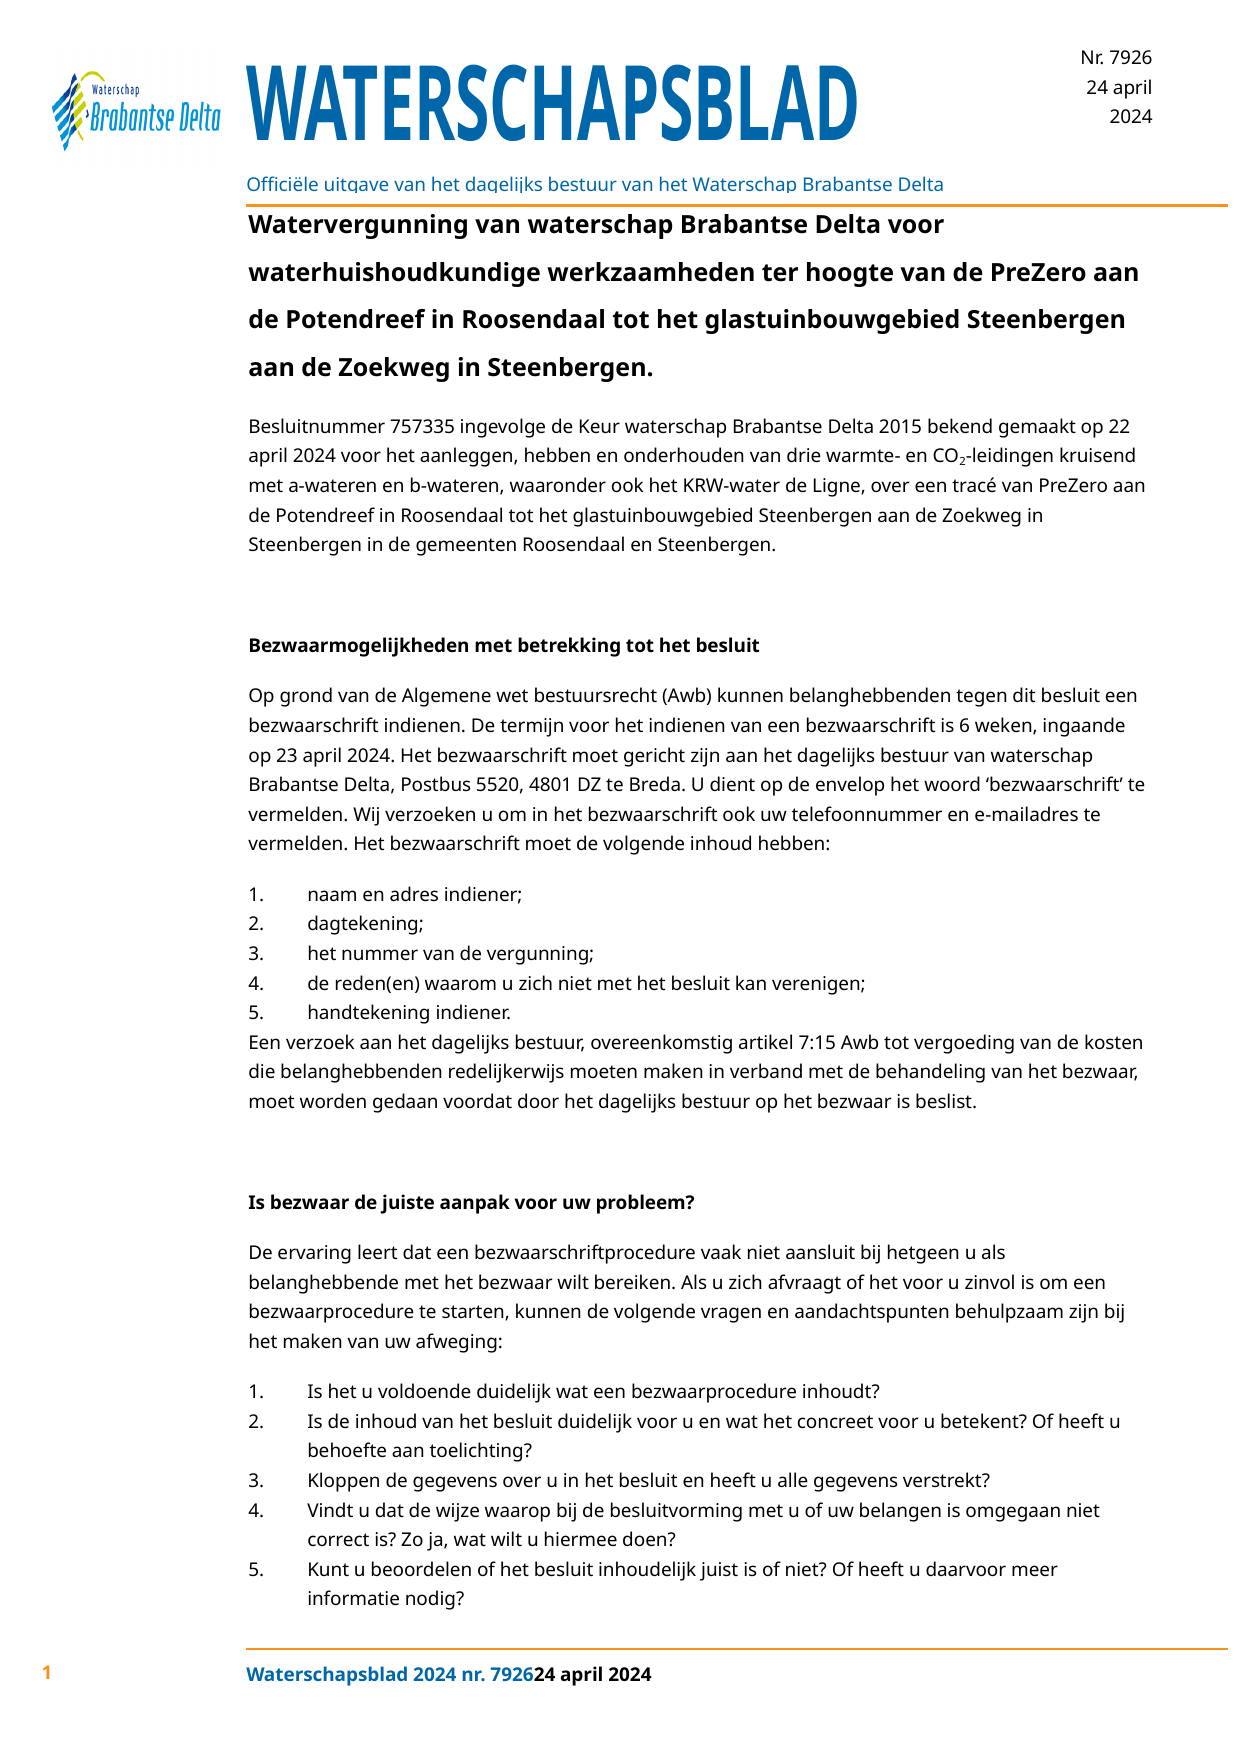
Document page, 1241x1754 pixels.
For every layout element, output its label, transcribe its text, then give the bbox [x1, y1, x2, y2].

list Is het u voldoende duidelijk wat een bezwaarprocedure inhoudt? [248, 1378, 1152, 1404]
list Kloppen de gegevens over u in het besluit en heeft u alle gegevens verstrekt? [248, 1467, 1152, 1493]
text Op grond van de Algemene wet bestuursrecht (Awb) kunnen belanghebbenden tegen dit besluit een bezwaarschrift indienen. De termijn voor het indienen van een bezwaarschrift is 6 weken, ingaande op 23 april 2024. Het bezwaarschrift moet gericht zijn aan het dagelijks bestuur van waterschap Brabantse Delta, Postbus 5520, 4801 DZ te Breda. U dient op de envelop het woord ‘bezwaarschrift’ te vermelden. Wij verzoeken u om in het bezwaarschrift ook uw telefoonnummer en e‑mailadres te vermelden. Het bezwaarschrift moet de volgende inhoud hebben: [248, 683, 1152, 856]
text Is bezwaar de juiste aanpak voor uw probleem? [248, 1189, 1152, 1215]
list Vindt u dat de wijze waarop bij de besluitvorming met u of uw belangen is omgegaan niet correct is? Zo ja, wat wilt u hiermee doen? [248, 1497, 1152, 1552]
list dagtekening; [248, 911, 1152, 936]
text Besluitnummer 757335 ingevolge de Keur waterschap Brabantse Delta 2015 bekend gemaakt op 22 april 2024 voor het aanleggen, hebben en onderhouden van drie warmte- en CO2-leidingen kruisend met a-wateren en b-wateren, waaronder ook het KRW-water de Ligne, over een tracé van PreZero aan de Potendreef in Roosendaal tot het glastuinbouwgebied Steenbergen aan de Zoekweg in Steenbergen in de gemeenten Roosendaal en Steenbergen. [248, 413, 1152, 557]
list Is de inhoud van het besluit duidelijk voor u en wat het concreet voor u betekent? Of heeft u behoefte aan toelichting? [248, 1408, 1152, 1463]
list het nummer van de vergunning; [248, 940, 1152, 966]
text De ervaring leert dat een bezwaarschriftprocedure vaak niet aansluit bij hetgeen u als belanghebbende met het bezwaar wilt bereiken. Als u zich afvraagt of het voor u zinvol is om een bezwaarprocedure te starten, kunnen de volgende vragen en aandachtspunten behulpzaam zijn bij het maken van uw afweging: [248, 1239, 1152, 1354]
picture [41, 47, 231, 172]
text Bezwaarmogelijkheden met betrekking tot het besluit [248, 632, 1152, 658]
text Een verzoek aan het dagelijks bestuur, overeenkomstig artikel 7:15 Awb tot vergoeding van de kosten die belanghebbenden redelijkerwijs moeten maken in verband met de behandeling van het bezwaar, moet worden gedaan voordat door het dagelijks bestuur op het bezwaar is beslist. [248, 1029, 1152, 1114]
list Kunt u beoordelen of het besluit inhoudelijk juist is of niet? Of heeft u daarvoor meer informatie nodig? [248, 1556, 1152, 1611]
list handtekening indiener. [248, 999, 1152, 1025]
text Watervergunning van waterschap Brabantse Delta voor waterhuishoudkundige werkzaamheden ter hoogte van de PreZero aan de Potendreef in Roosendaal tot het glastuinbouwgebied Steenbergen aan de Zoekweg in Steenbergen. [248, 207, 1152, 384]
list de reden(en) waarom u zich niet met het besluit kan verenigen; [248, 970, 1152, 996]
list naam en adres indiener; [248, 881, 1152, 907]
